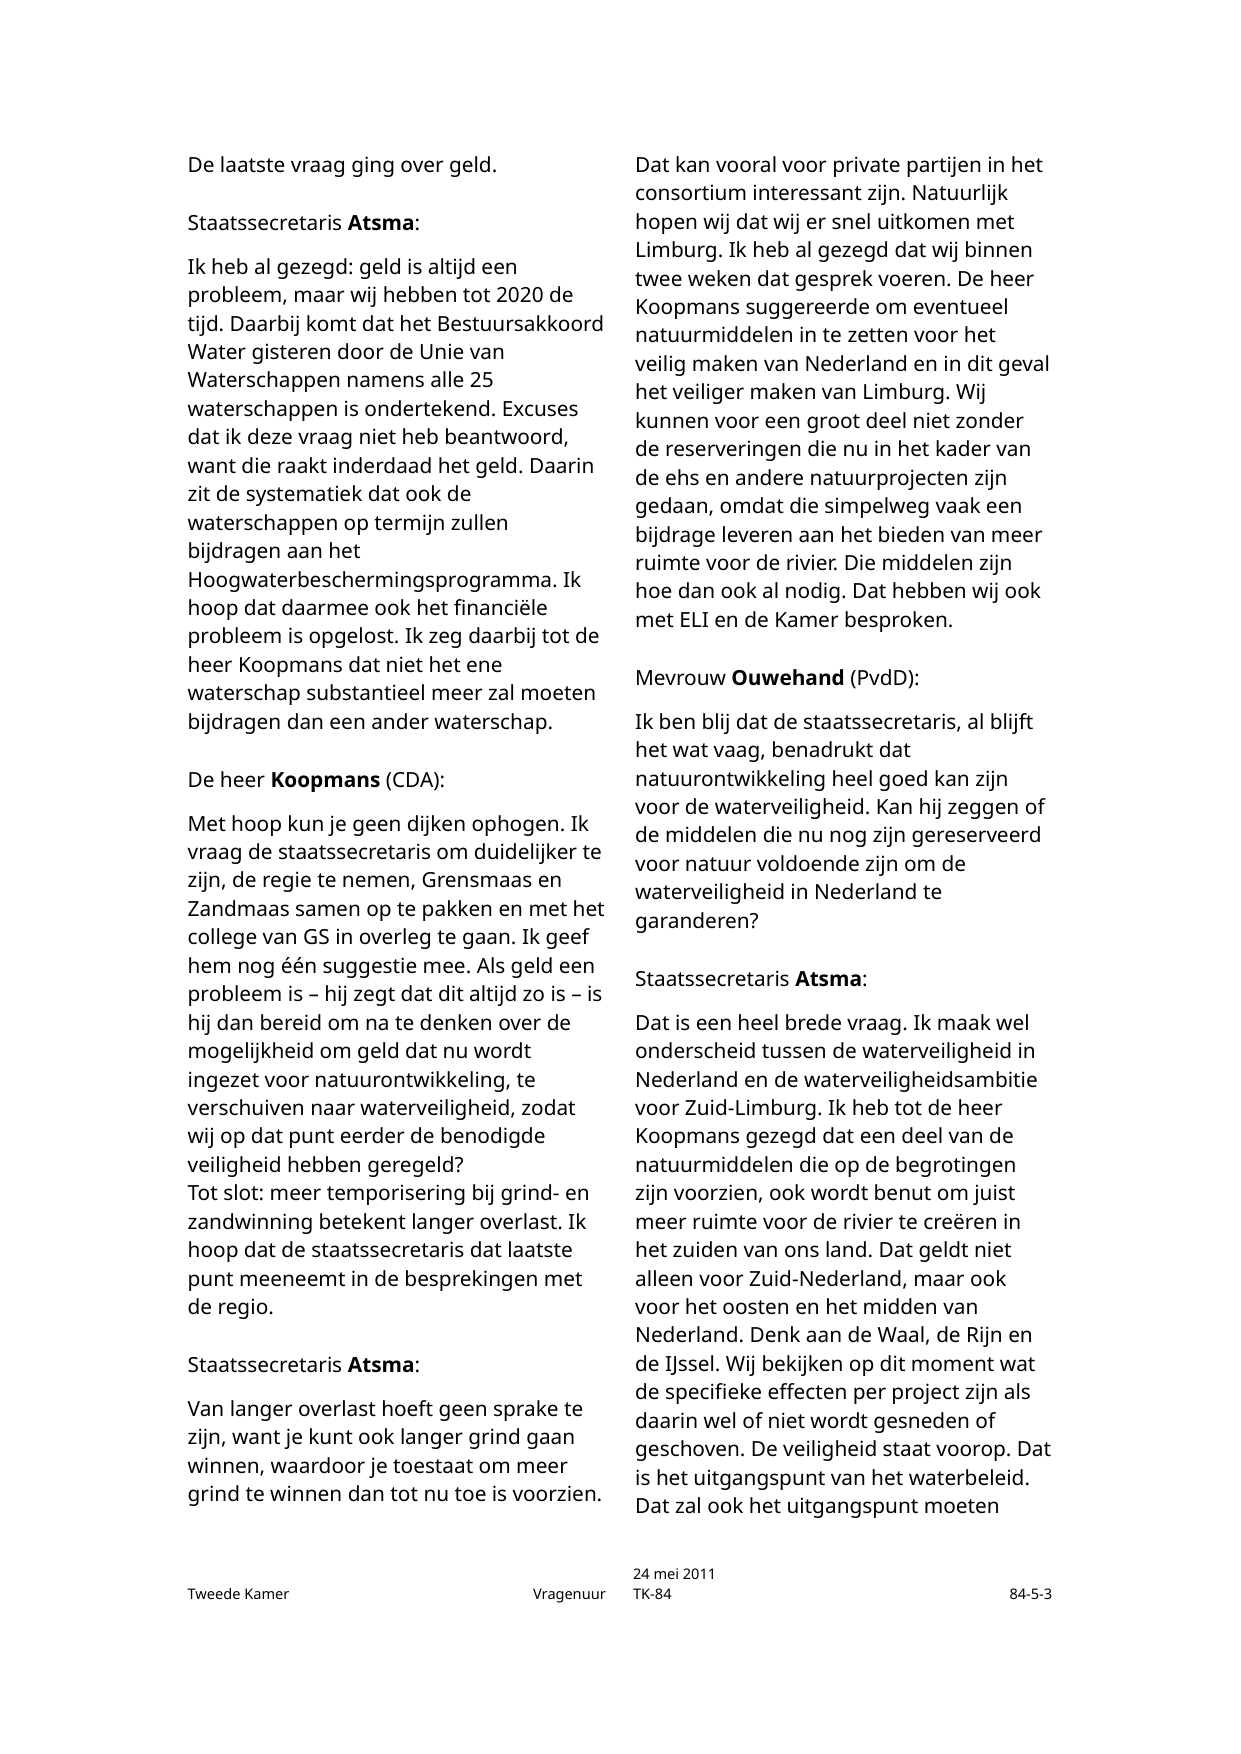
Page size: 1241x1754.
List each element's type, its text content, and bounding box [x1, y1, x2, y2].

text Staatssecretaris Atsma: [187, 1351, 605, 1379]
text Staatssecretaris Atsma: [187, 208, 605, 237]
text Tot slot: meer temporisering bij grind- en zandwinning betekent langer overlast. Ik hoop dat de staatssecretaris dat laatste punt meeneemt in de besprekingen met de regio. [187, 1178, 605, 1321]
text Ik heb al gezegd: geld is altijd een probleem, maar wij hebben tot 2020 de tijd. Daarbij komt dat het Bestuursakkoord Water gisteren door de Unie van Waterschappen namens alle 25 waterschappen is ondertekend. Excuses dat ik deze vraag niet heb beantwoord, want die raakt inderdaad het geld. Daarin zit de systematiek dat ook de waterschappen op termijn zullen bijdragen aan het Hoogwaterbeschermingsprogramma. Ik hoop dat daarmee ook het financiële probleem is opgelost. Ik zeg daarbij tot de heer Koopmans dat niet het ene waterschap substantieel meer zal moeten bijdragen dan een ander waterschap. [187, 252, 605, 735]
text Met hoop kun je geen dijken ophogen. Ik vraag de staatssecretaris om duidelijker te zijn, de regie te nemen, Grensmaas en Zandmaas samen op te pakken en met het college van GS in overleg te gaan. Ik geef hem nog één suggestie mee. Als geld een probleem is – hij zegt dat dit altijd zo is – is hij dan bereid om na te denken over de mogelijkheid om geld dat nu wordt ingezet voor natuurontwikkeling, te verschuiven naar waterveiligheid, zodat wij op dat punt eerder de benodigde veiligheid hebben geregeld? [187, 809, 605, 1178]
text Van langer overlast hoeft geen sprake te zijn, want je kunt ook langer grind gaan winnen, waardoor je toestaat om meer grind te winnen dan tot nu toe is voorzien. [187, 1394, 605, 1508]
text Staatssecretaris Atsma: [635, 964, 1053, 993]
text Dat kan vooral voor private partijen in het consortium interessant zijn. Natuurlijk hopen wij dat wij er snel uitkomen met Limburg. Ik heb al gezegd dat wij binnen twee weken dat gesprek voeren. De heer Koopmans suggereerde om eventueel natuurmiddelen in te zetten voor het veilig maken van Nederland en in dit geval het veiliger maken van Limburg. Wij kunnen voor een groot deel niet zonder de reserveringen die nu in het kader van de ehs en andere natuurprojecten zijn gedaan, omdat die simpelweg vaak een bijdrage leveren aan het bieden van meer ruimte voor de rivier. Die middelen zijn hoe dan ook al nodig. Dat hebben wij ook met ELI en de Kamer besproken. [635, 150, 1053, 633]
text De laatste vraag ging over geld. [187, 150, 605, 178]
text Mevrouw Ouwehand (PvdD): [635, 663, 1053, 692]
text Dat is een heel brede vraag. Ik maak wel onderscheid tussen de waterveiligheid in Nederland en de waterveiligheidsambitie voor Zuid-Limburg. Ik heb tot de heer Koopmans gezegd dat een deel van de natuurmiddelen die op de begrotingen zijn voorzien, ook wordt benut om juist meer ruimte voor de rivier te creëren in het zuiden van ons land. Dat geldt niet alleen voor Zuid-Nederland, maar ook voor het oosten en het midden van Nederland. Denk aan de Waal, de Rijn en de IJssel. Wij bekijken op dit moment wat de specifieke effecten per project zijn als daarin wel of niet wordt gesneden of geschoven. De veiligheid staat voorop. Dat is het uitgangspunt van het waterbeleid. Dat zal ook het uitgangspunt moeten [635, 1008, 1053, 1520]
text De heer Koopmans (CDA): [187, 765, 605, 794]
text Ik ben blij dat de staatssecretaris, al blijft het wat vaag, benadrukt dat natuurontwikkeling heel goed kan zijn voor de waterveiligheid. Kan hij zeggen of de middelen die nu nog zijn gereserveerd voor natuur voldoende zijn om de waterveiligheid in Nederland te garanderen? [635, 707, 1053, 934]
